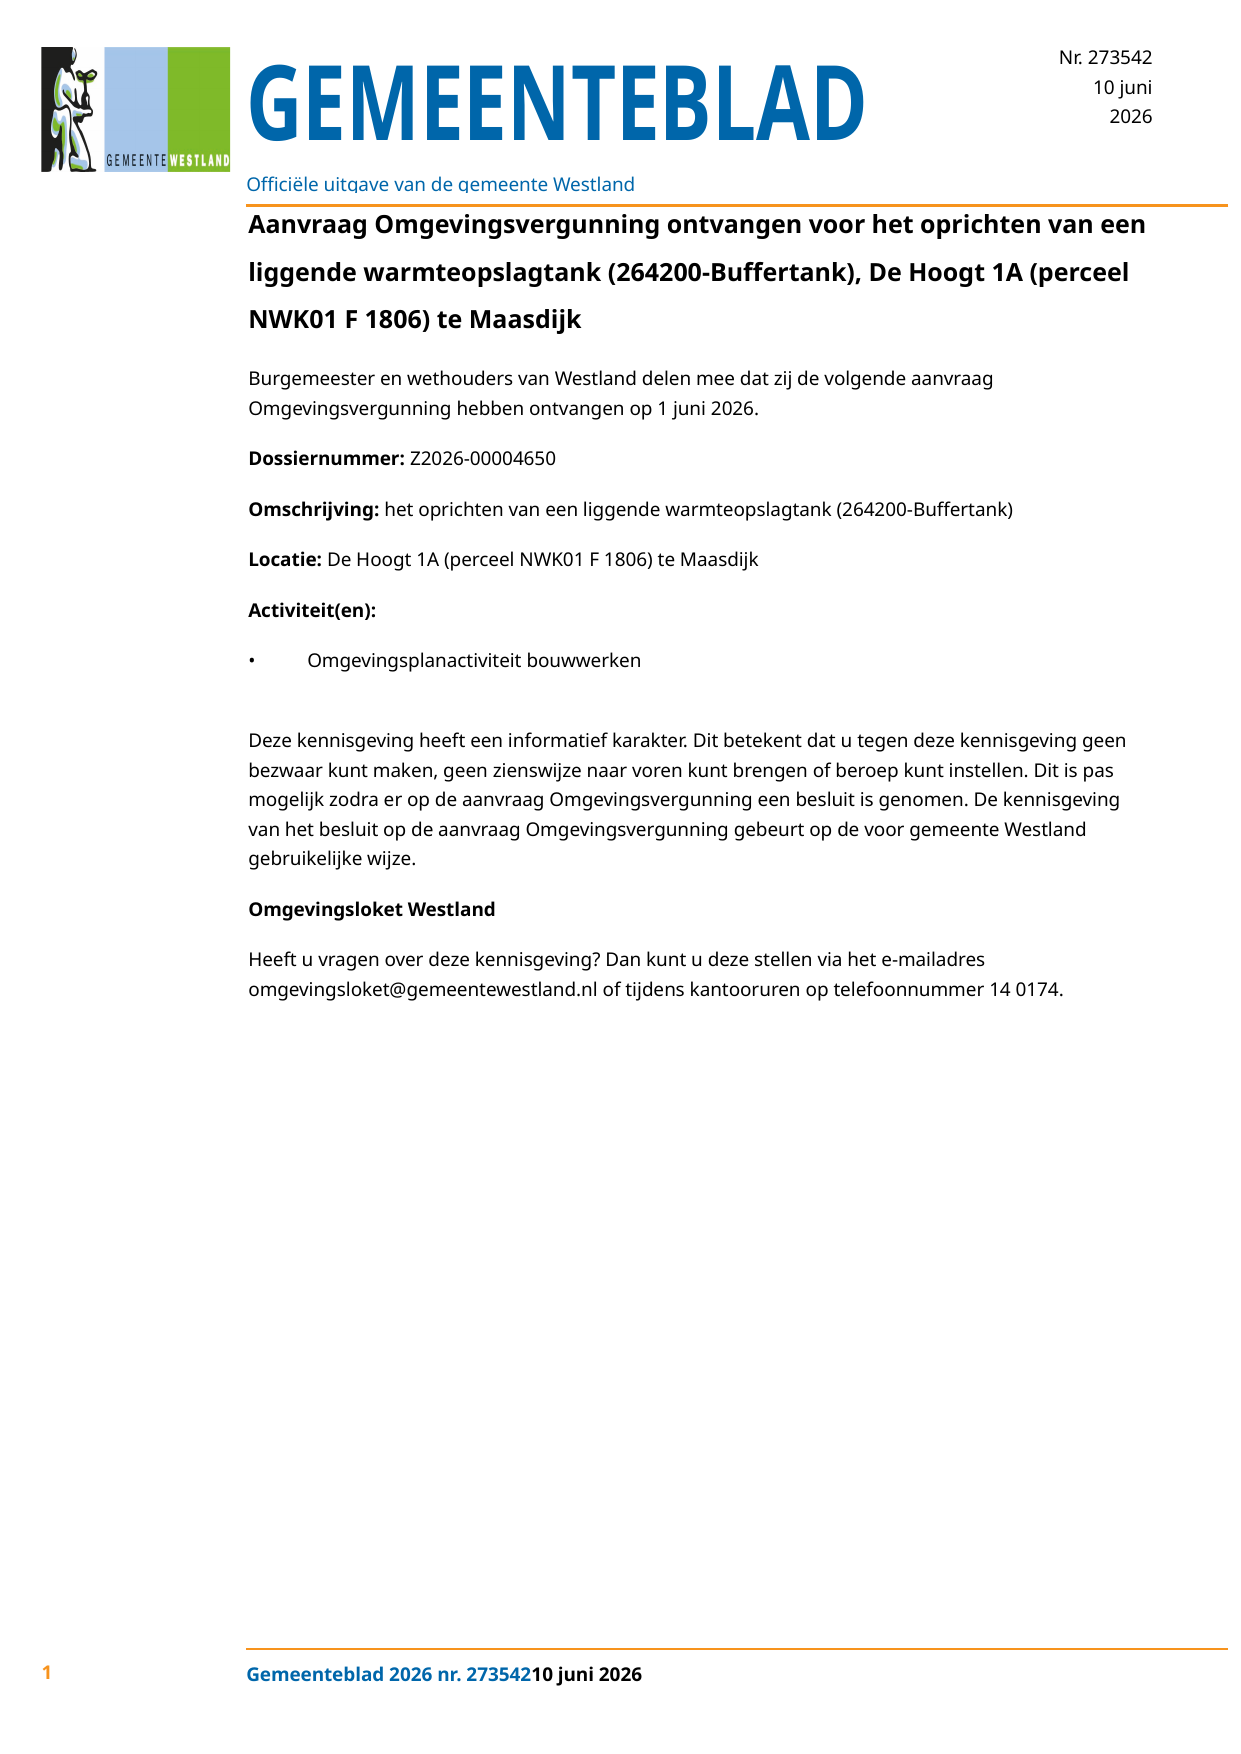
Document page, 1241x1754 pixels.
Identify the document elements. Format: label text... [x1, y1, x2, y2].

text Omgevingsloket Westland [248, 896, 1152, 922]
text Activiteit(en): [248, 597, 1152, 622]
text Heeft u vragen over deze kennisgeving? Dan kunt u deze stellen via het e-mailadres omgevingsloket@gemeentewestland.nl of tijdens kantooruren op telefoonnummer 14 0174. [248, 946, 1152, 1002]
text Burgemeester en wethouders van Westland delen mee dat zij de volgende aanvraag Omgevingsvergunning hebben ontvangen op 1 juni 2026. [248, 366, 1152, 421]
list Omgevingsplanactiviteit bouwwerken [248, 647, 1152, 673]
text Omschrijving: het oprichten van een liggende warmteopslagtank (264200-Buffertank) [248, 496, 1152, 522]
picture [41, 47, 231, 172]
text Deze kennisgeving heeft een informatief karakter. Dit betekent dat u tegen deze kennisgeving geen bezwaar kunt maken, geen zienswijze naar voren kunt brengen of beroep kunt instellen. Dit is pas mogelijk zodra er op de aanvraag Omgevingsvergunning een besluit is genomen. De kennisgeving van het besluit op de aanvraag Omgevingsvergunning gebeurt op de voor gemeente Westland gebruikelijke wijze. [248, 727, 1152, 871]
text Aanvraag Omgevingsvergunning ontvangen voor het oprichten van een liggende warmteopslagtank (264200-Buffertank), De Hoogt 1A (perceel NWK01 F 1806) te Maasdijk [248, 207, 1152, 336]
text Dossiernummer: Z2026-00004650 [248, 446, 1152, 471]
text Locatie: De Hoogt 1A (perceel NWK01 F 1806) te Maasdijk [248, 546, 1152, 572]
